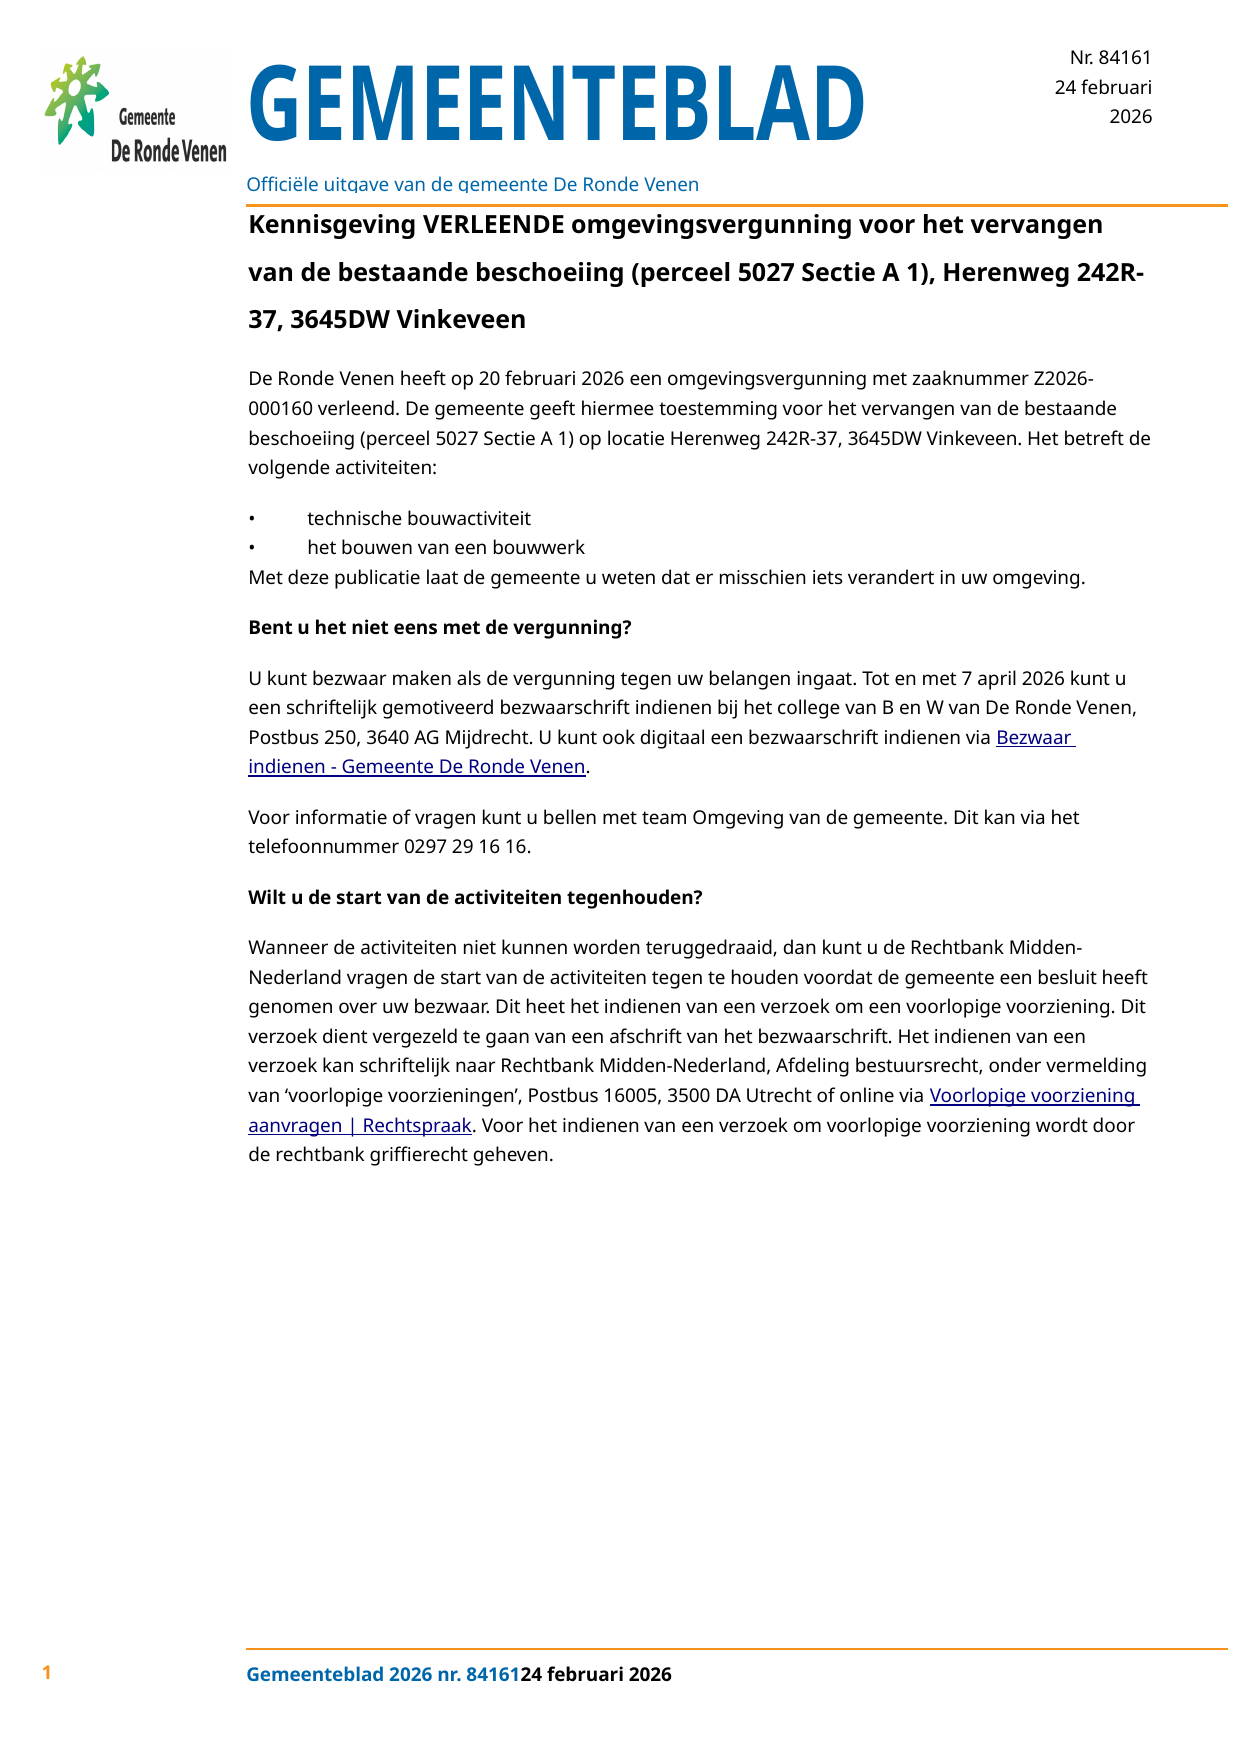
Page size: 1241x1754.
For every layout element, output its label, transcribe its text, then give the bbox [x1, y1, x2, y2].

text Wanneer de activiteiten niet kunnen worden teruggedraaid, dan kunt u de Rechtbank Midden-Nederland vragen de start van de activiteiten tegen te houden voordat de gemeente een besluit heeft genomen over uw bezwaar. Dit heet het indienen van een verzoek om een voorlopige voorziening. Dit verzoek dient vergezeld te gaan van een afschrift van het bezwaarschrift. Het indienen van een verzoek kan schriftelijk naar Rechtbank Midden-Nederland, Afdeling bestuursrecht, onder vermelding van ‘voorlopige voorzieningen’, Postbus 16005, 3500 DA Utrecht of online via Voorlopige voorziening aanvragen | Rechtspraak. Voor het indienen van een verzoek om voorlopige voorziening wordt door de rechtbank griffierecht geheven. [248, 934, 1152, 1167]
list technische bouwactiviteit [248, 505, 1152, 530]
text Wilt u de start van de activiteiten tegenhouden? [248, 884, 1152, 909]
text Voor informatie of vragen kunt u bellen met team Omgeving van de gemeente. Dit kan via het telefoonnummer 0297 29 16 16. [248, 804, 1152, 859]
text U kunt bezwaar maken als de vergunning tegen uw belangen ingaat. Tot en met 7 april 2026 kunt u een schriftelijk gemotiveerd bezwaarschrift indienen bij het college van B en W van De Ronde Venen, Postbus 250, 3640 AG Mijdrecht. U kunt ook digitaal een bezwaarschrift indienen via Bezwaar indienen - Gemeente De Ronde Venen. [248, 665, 1152, 779]
text Met deze publicatie laat de gemeente u weten dat er misschien iets verandert in uw omgeving. [248, 564, 1152, 589]
picture [41, 47, 231, 172]
text Bent u het niet eens met de vergunning? [248, 614, 1152, 640]
list het bouwen van een bouwwerk [248, 534, 1152, 560]
text De Ronde Venen heeft op 20 februari 2026 een omgevingsvergunning met zaaknummer Z2026-000160 verleend. De gemeente geeft hiermee toestemming voor het vervangen van de bestaande beschoeiing (perceel 5027 Sectie A 1) op locatie Herenweg 242R-37, 3645DW Vinkeveen. Het betreft de volgende activiteiten: [248, 366, 1152, 480]
text Kennisgeving VERLEENDE omgevingsvergunning voor het vervangen van de bestaande beschoeiing (perceel 5027 Sectie A 1), Herenweg 242R-37, 3645DW Vinkeveen [248, 207, 1152, 336]
